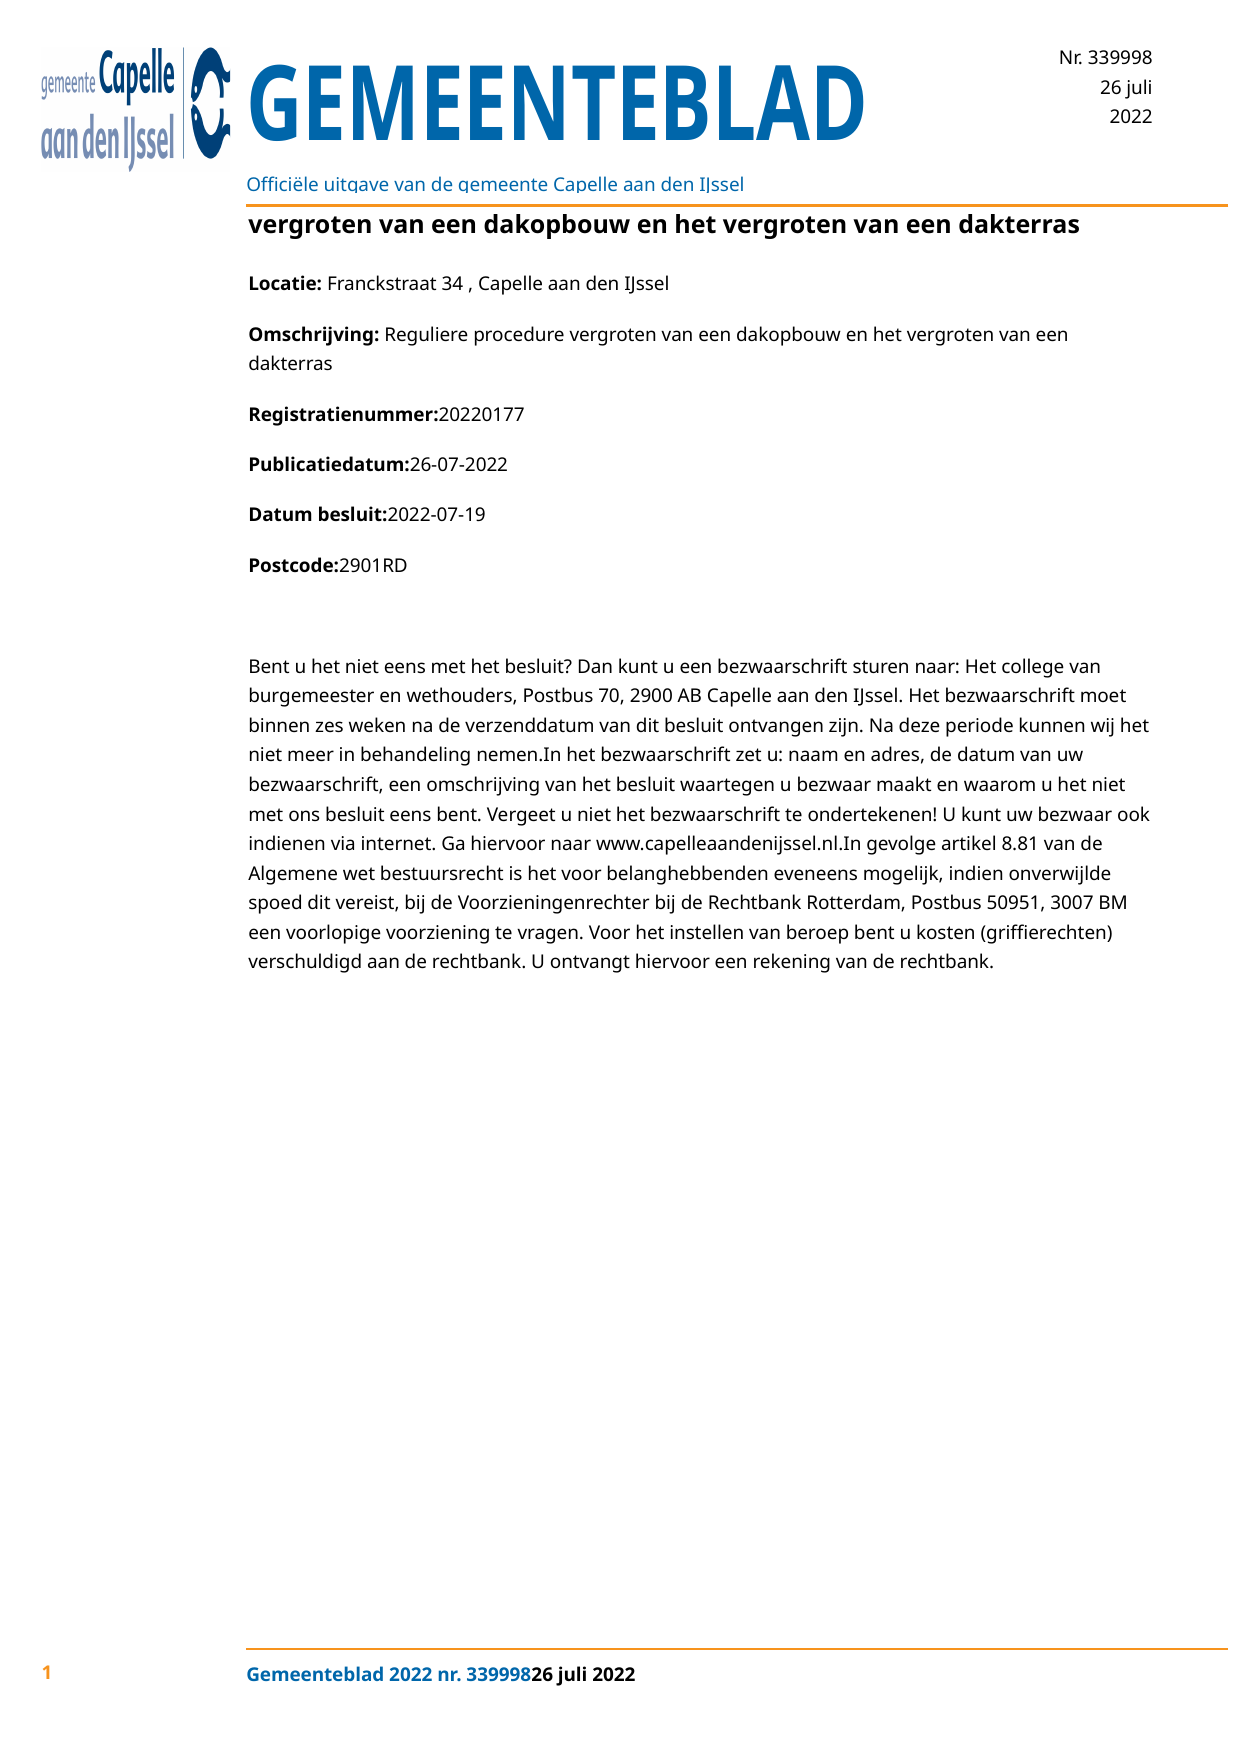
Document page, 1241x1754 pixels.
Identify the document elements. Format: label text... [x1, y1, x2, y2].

text Datum besluit:2022-07-19 [248, 502, 1152, 527]
text Registratienummer:20220177 [248, 401, 1152, 426]
text Omschrijving: Reguliere procedure vergroten van een dakopbouw en het vergroten van een dakterras [248, 321, 1152, 376]
picture [41, 47, 231, 172]
text Locatie: Franckstraat 34 , Capelle aan den IJssel [248, 270, 1152, 296]
text Publicatiedatum:26-07-2022 [248, 451, 1152, 477]
text Bent u het niet eens met het besluit? Dan kunt u een bezwaarschrift sturen naar: Het college van burgemeester en wethouders, Postbus 70, 2900 AB Capelle aan den IJssel. Het bezwaarschrift moet binnen zes weken na de verzenddatum van dit besluit ontvangen zijn. Na deze periode kunnen wij het niet meer in behandeling nemen.In het bezwaarschrift zet u: naam en adres, de datum van uw bezwaarschrift, een omschrijving van het besluit waartegen u bezwaar maakt en waarom u het niet met ons besluit eens bent. Vergeet u niet het bezwaarschrift te ondertekenen! U kunt uw bezwaar ook indienen via internet. Ga hiervoor naar www.capelleaandenijssel.nl.In gevolge artikel 8.81 van de Algemene wet bestuursrecht is het voor belanghebbenden eveneens mogelijk, indien onverwijlde spoed dit vereist, bij de Voorzieningenrechter bij de Rechtbank Rotterdam, Postbus 50951, 3007 BM een voorlopige voorziening te vragen. Voor het instellen van beroep bent u kosten (griffierechten) verschuldigd aan de rechtbank. U ontvangt hiervoor een rekening van de rechtbank. [248, 653, 1152, 974]
text vergroten van een dakopbouw en het vergroten van een dakterras [248, 207, 1152, 241]
text Postcode:2901RD [248, 552, 1152, 578]
